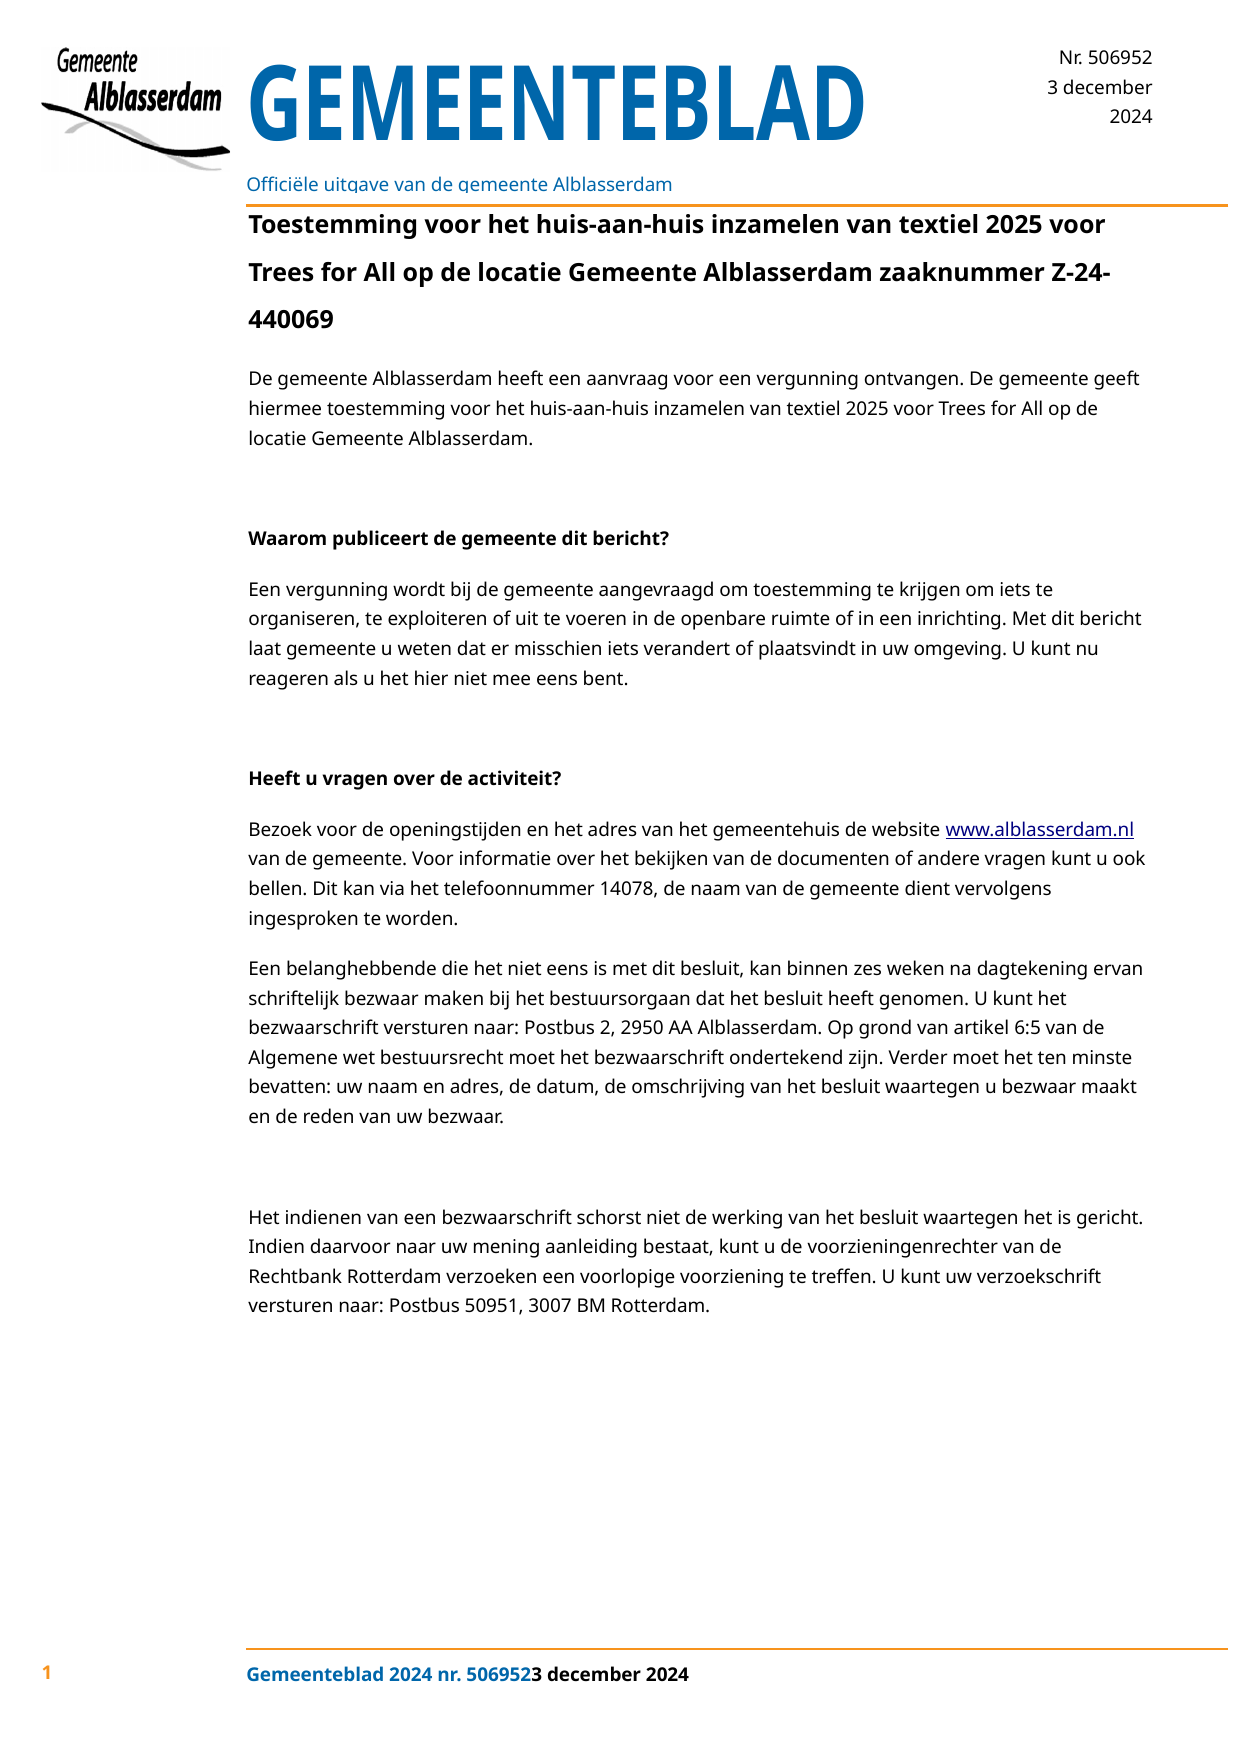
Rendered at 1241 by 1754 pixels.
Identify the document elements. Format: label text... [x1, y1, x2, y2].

text De gemeente Alblasserdam heeft een aanvraag voor een vergunning ontvangen. De gemeente geeft hiermee toestemming voor het huis-aan-huis inzamelen van textiel 2025 voor Trees for All op de locatie Gemeente Alblasserdam. [248, 366, 1152, 450]
text Het indienen van een bezwaarschrift schorst niet de werking van het besluit waartegen het is gericht. Indien daarvoor naar uw mening aanleiding bestaat, kunt u de voorzieningenrechter van de Rechtbank Rotterdam verzoeken een voorlopige voorziening te treffen. U kunt uw verzoekschrift versturen naar: Postbus 50951, 3007 BM Rotterdam. [248, 1204, 1152, 1318]
text Een belanghebbende die het niet eens is met dit besluit, kan binnen zes weken na dagtekening ervan schriftelijk bezwaar maken bij het bestuursorgaan dat het besluit heeft genomen. U kunt het bezwaarschrift versturen naar: Postbus 2, 2950 AA Alblasserdam. Op grond van artikel 6:5 van de Algemene wet bestuursrecht moet het bezwaarschrift ondertekend zijn. Verder moet het ten minste bevatten: uw naam en adres, de datum, de omschrijving van het besluit waartegen u bezwaar maakt en de reden van uw bezwaar. [248, 955, 1152, 1129]
picture [41, 47, 231, 172]
text Bezoek voor de openingstijden en het adres van het gemeentehuis de website www.alblasserdam.nl van de gemeente. Voor informatie over het bekijken van de documenten of andere vragen kunt u ook bellen. Dit kan via het telefoonnummer 14078, de naam van de gemeente dient vervolgens ingesproken te worden. [248, 816, 1152, 930]
text Waarom publiceert de gemeente dit bericht? [248, 526, 1152, 551]
text Heeft u vragen over de activiteit? [248, 766, 1152, 791]
text Toestemming voor het huis-aan-huis inzamelen van textiel 2025 voor Trees for All op de locatie Gemeente Alblasserdam zaaknummer Z-24-440069 [248, 207, 1152, 336]
text Een vergunning wordt bij de gemeente aangevraagd om toestemming te krijgen om iets te organiseren, te exploiteren of uit te voeren in de openbare ruimte of in een inrichting. Met dit bericht laat gemeente u weten dat er misschien iets verandert of plaatsvindt in uw omgeving. U kunt nu reageren als u het hier niet mee eens bent. [248, 576, 1152, 690]
